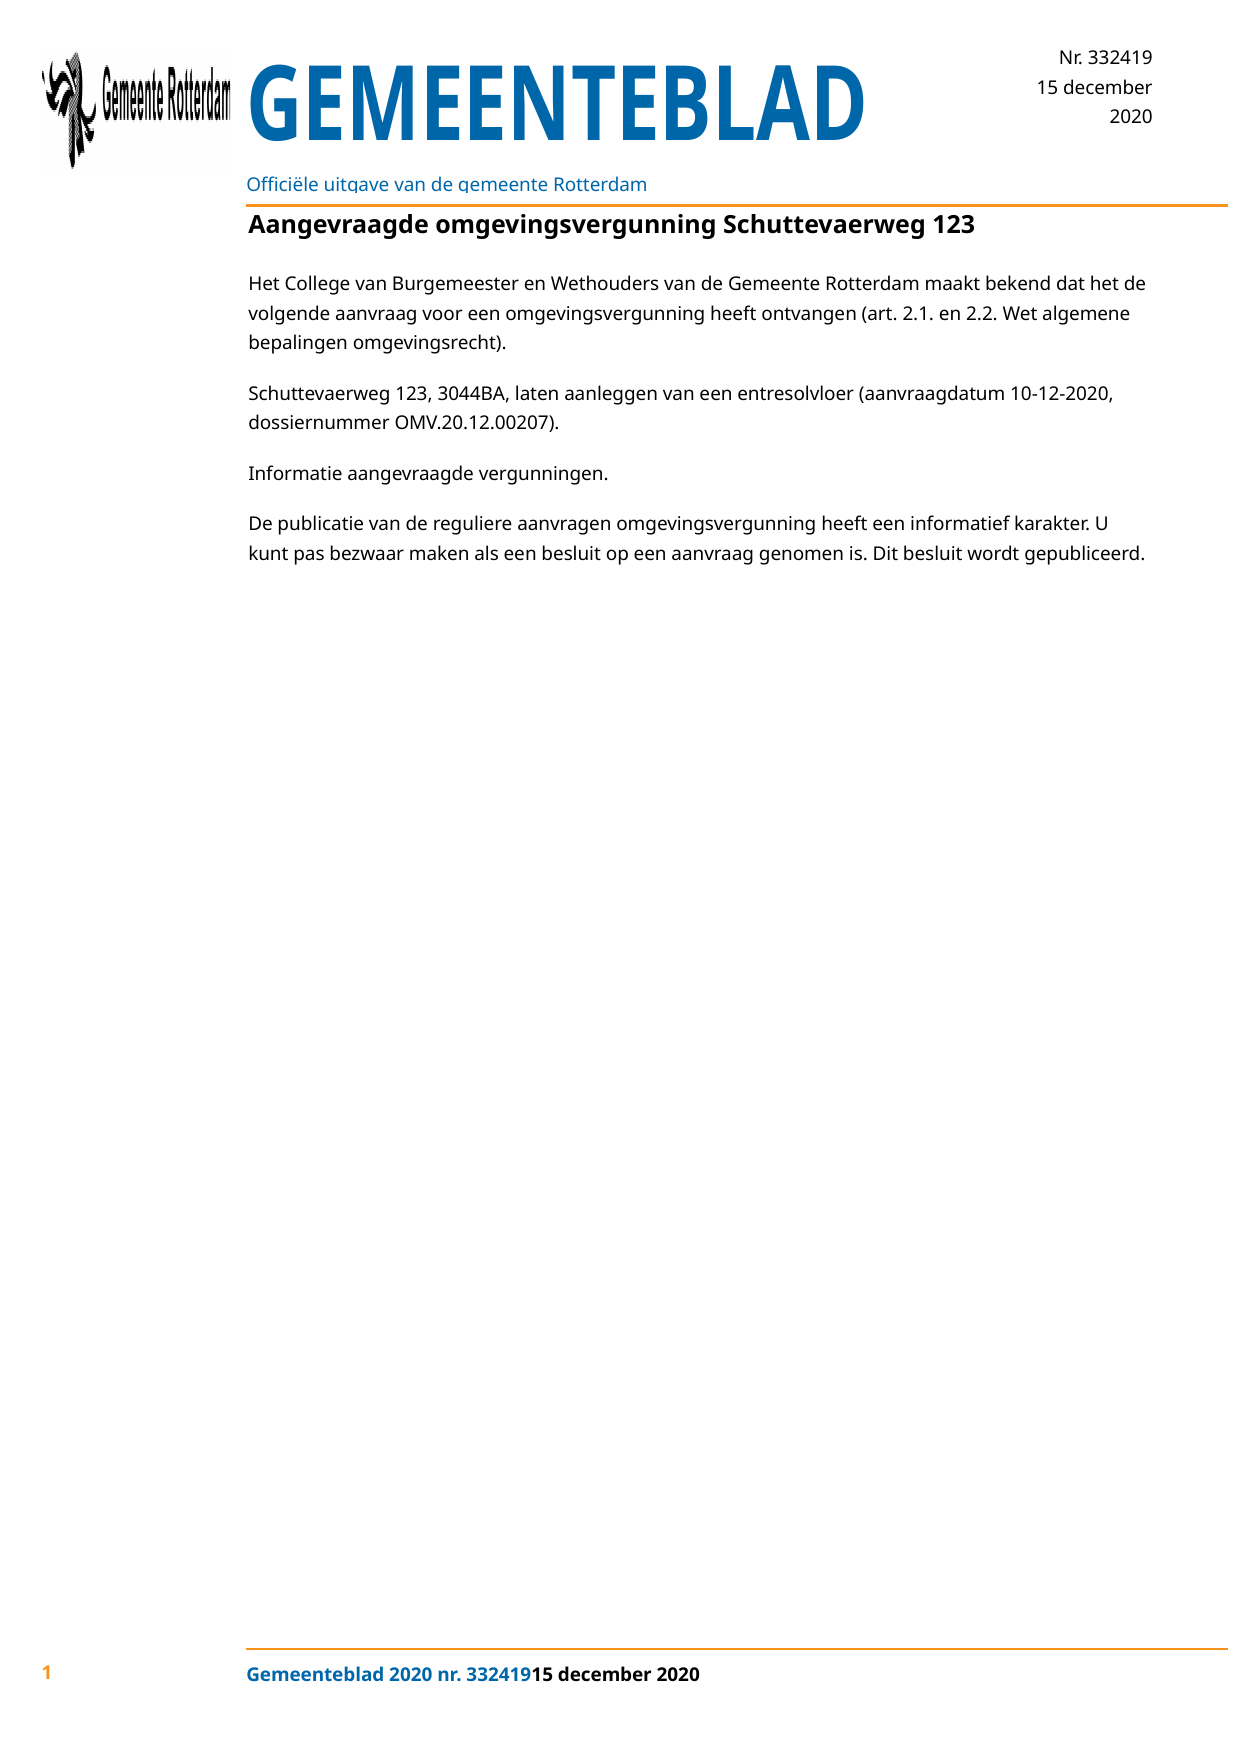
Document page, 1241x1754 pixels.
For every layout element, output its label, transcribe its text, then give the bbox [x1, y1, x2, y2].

text De publicatie van de reguliere aanvragen omgevingsvergunning heeft een informatief karakter. U kunt pas bezwaar maken als een besluit op een aanvraag genomen is. Dit besluit wordt gepubliceerd. [248, 510, 1152, 566]
text Het College van Burgemeester en Wethouders van de Gemeente Rotterdam maakt bekend dat het de volgende aanvraag voor een omgevingsvergunning heeft ontvangen (art. 2.1. en 2.2. Wet algemene bepalingen omgevingsrecht). [248, 270, 1152, 355]
text Aangevraagde omgevingsvergunning Schuttevaerweg 123 [248, 207, 1152, 241]
text Informatie aangevraagde vergunningen. [248, 460, 1152, 486]
text Schuttevaerweg 123, 3044BA, laten aanleggen van een entresolvloer (aanvraagdatum 10-12-2020, dossiernummer OMV.20.12.00207). [248, 380, 1152, 435]
picture [41, 47, 231, 172]
